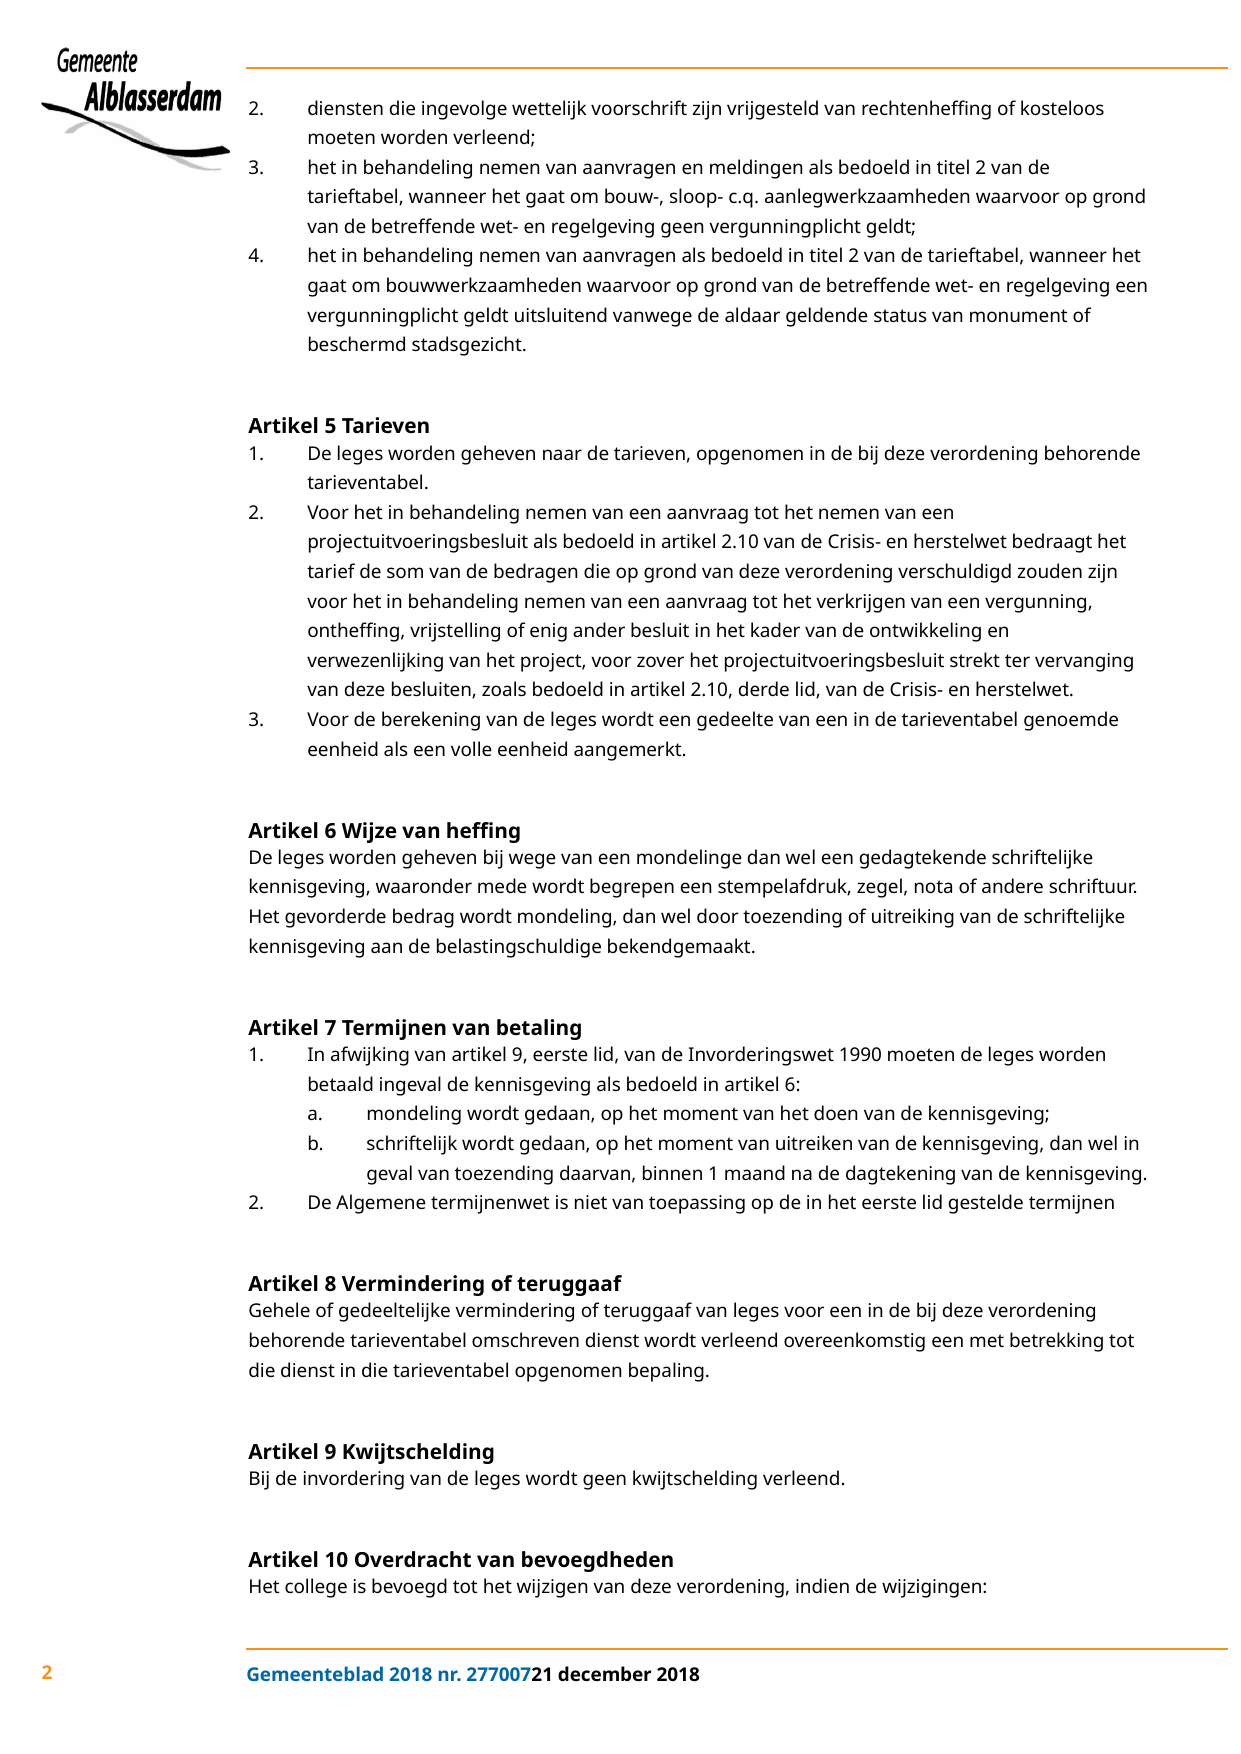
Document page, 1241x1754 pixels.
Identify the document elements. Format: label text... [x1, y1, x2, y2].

list mondeling wordt gedaan, op het moment van het doen van de kennisgeving; [307, 1101, 1152, 1126]
text De leges worden geheven bij wege van een mondelinge dan wel een gedagtekende schriftelijke kennisgeving, waaronder mede wordt begrepen een stempelafdruk, zegel, nota of andere schriftuur. Het gevorderde bedrag wordt mondeling, dan wel door toezending of uitreiking van de schriftelijke kennisgeving aan de belastingschuldige bekendgemaakt. [248, 844, 1152, 959]
text Gehele of gedeeltelijke vermindering of teruggaaf van leges voor een in de bij deze verordening behorende tarieventabel omschreven dienst wordt verleend overeenkomstig een met betrekking tot die dienst in die tarieventabel opgenomen bepaling. [248, 1298, 1152, 1383]
text Artikel 5 Tarieven [248, 411, 1152, 440]
text Het college is bevoegd tot het wijzigen van deze verordening, indien de wijzigingen: [248, 1574, 1152, 1599]
list Voor het in behandeling nemen van een aanvraag tot het nemen van een projectuitvoeringsbesluit als bedoeld in artikel 2.10 van de Crisis- en herstelwet bedraagt het tarief de som van de bedragen die op grond van deze verordening verschuldigd zouden zijn voor het in behandeling nemen van een aanvraag tot het verkrijgen van een vergunning, ontheffing, vrijstelling of enig ander besluit in het kader van de ontwikkeling en verwezenlijking van het project, voor zover het projectuitvoeringsbesluit strekt ter vervanging van deze besluiten, zoals bedoeld in artikel 2.10, derde lid, van de Crisis- en herstelwet. [248, 499, 1152, 702]
list diensten die ingevolge wettelijk voorschrift zijn vrijgesteld van rechtenheffing of kosteloos moeten worden verleend; [248, 95, 1152, 150]
text Artikel 10 Overdracht van bevoegdheden [248, 1545, 1152, 1574]
picture [41, 47, 231, 172]
text Artikel 6 Wijze van heffing [248, 816, 1152, 844]
list het in behandeling nemen van aanvragen en meldingen als bedoeld in titel 2 van de tarieftabel, wanneer het gaat om bouw-, sloop- c.q. aanlegwerkzaamheden waarvoor op grond van de betreffende wet- en regelgeving geen vergunningplicht geldt; [248, 154, 1152, 239]
list De leges worden geheven naar de tarieven, opgenomen in de bij deze verordening behorende tarieventabel. [248, 440, 1152, 495]
list het in behandeling nemen van aanvragen als bedoeld in titel 2 van de tarieftabel, wanneer het gaat om bouwwerkzaamheden waarvoor op grond van de betreffende wet- en regelgeving een vergunningplicht geldt uitsluitend vanwege de aldaar geldende status van monument of beschermd stadsgezicht. [248, 243, 1152, 357]
list De Algemene termijnenwet is niet van toepassing op de in het eerste lid gestelde termijnen [248, 1189, 1152, 1215]
text Artikel 9 Kwijtschelding [248, 1437, 1152, 1465]
list Voor de berekening van de leges wordt een gedeelte van een in de tarieventabel genoemde eenheid als een volle eenheid aangemerkt. [248, 706, 1152, 761]
text Bij de invordering van de leges wordt geen kwijtschelding verleend. [248, 1465, 1152, 1491]
list In afwijking van artikel 9, eerste lid, van de Invorderingswet 1990 moeten de leges worden betaald ingeval de kennisgeving als bedoeld in artikel 6: [248, 1041, 1152, 1097]
list schriftelijk wordt gedaan, op het moment van uitreiken van de kennisgeving, dan wel in geval van toezending daarvan, binnen 1 maand na de dagtekening van de kennisgeving. [307, 1130, 1152, 1185]
text Artikel 7 Termijnen van betaling [248, 1013, 1152, 1041]
text Artikel 8 Vermindering of teruggaaf [248, 1269, 1152, 1298]
